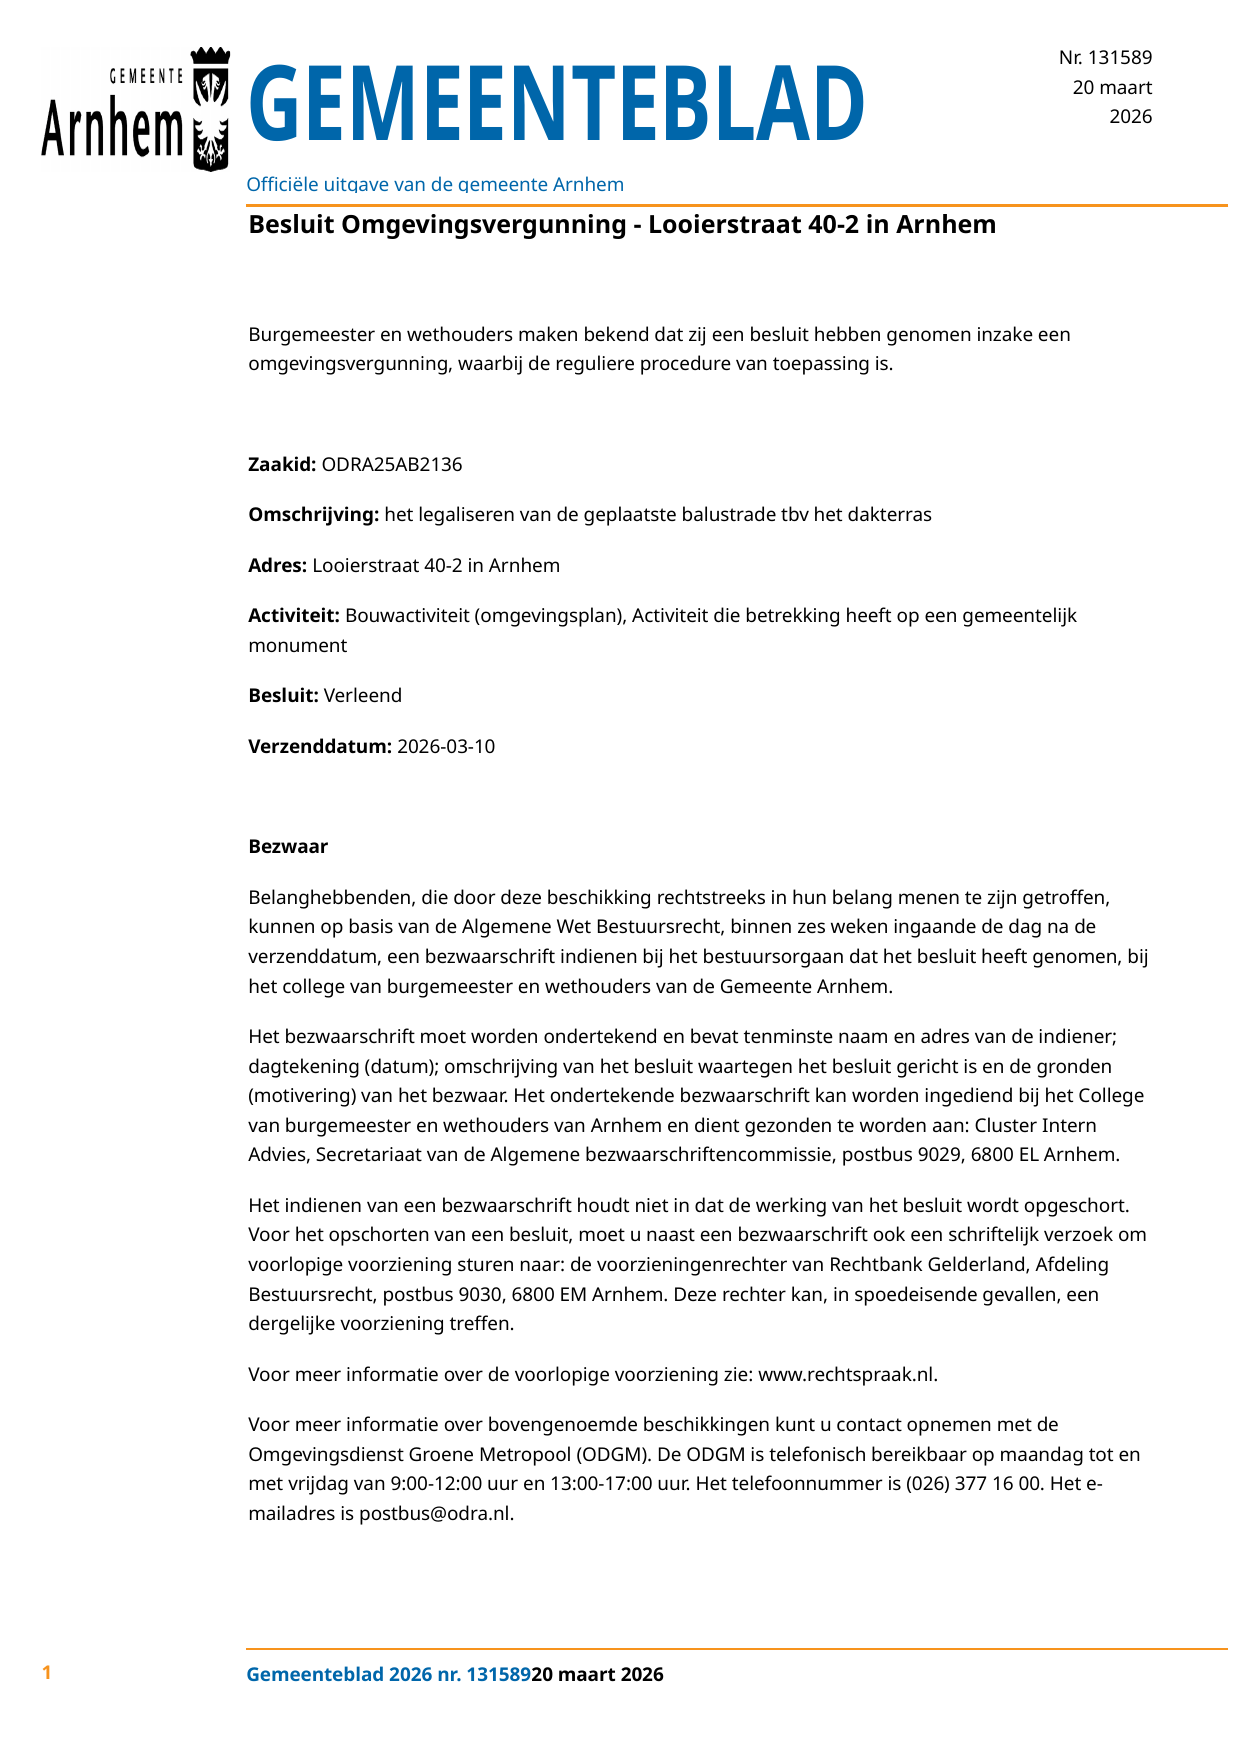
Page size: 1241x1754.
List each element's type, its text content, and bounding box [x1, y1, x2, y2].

text Belanghebbenden, die door deze beschikking rechtstreeks in hun belang menen te zijn getroffen, kunnen op basis van de Algemene Wet Bestuursrecht, binnen zes weken ingaande de dag na de verzenddatum, een bezwaarschrift indienen bij het bestuursorgaan dat het besluit heeft genomen, bij het college van burgemeester en wethouders van de Gemeente Arnhem. [248, 884, 1152, 998]
text Het bezwaarschrift moet worden ondertekend en bevat tenminste naam en adres van de indiener; dagtekening (datum); omschrijving van het besluit waartegen het besluit gericht is en de gronden (motivering) van het bezwaar. Het ondertekende bezwaarschrift kan worden ingediend bij het College van burgemeester en wethouders van Arnhem en dient gezonden te worden aan: Cluster Intern Advies, Secretariaat van de Algemene bezwaarschriftencommissie, postbus 9029, 6800 EL Arnhem. [248, 1023, 1152, 1167]
text Omschrijving: het legaliseren van de geplaatste balustrade tbv het dakterras [248, 502, 1152, 527]
text Adres: Looierstraat 40-2 in Arnhem [248, 552, 1152, 578]
text Besluit Omgevingsvergunning - Looierstraat 40-2 in Arnhem [248, 207, 1152, 241]
text Voor meer informatie over de voorlopige voorziening zie: www.rechtspraak.nl. [248, 1361, 1152, 1386]
text Activiteit: Bouwactiviteit (omgevingsplan), Activiteit die betrekking heeft op een gemeentelijk monument [248, 602, 1152, 658]
text Het indienen van een bezwaarschrift houdt niet in dat de werking van het besluit wordt opgeschort. Voor het opschorten van een besluit, moet u naast een bezwaarschrift ook een schriftelijk verzoek om voorlopige voorziening sturen naar: de voorzieningenrechter van Rechtbank Gelderland, Afdeling Bestuursrecht, postbus 9030, 6800 EM Arnhem. Deze rechter kan, in spoedeisende gevallen, een dergelijke voorziening treffen. [248, 1192, 1152, 1336]
picture [41, 47, 231, 172]
text Besluit: Verleend [248, 682, 1152, 708]
text Voor meer informatie over bovengenoemde beschikkingen kunt u contact opnemen met de Omgevingsdienst Groene Metropool (ODGM). De ODGM is telefonisch bereikbaar op maandag tot en met vrijdag van 9:00-12:00 uur en 13:00-17:00 uur. Het telefoonnummer is (026) 377 16 00. Het e-mailadres is postbus@odra.nl. [248, 1411, 1152, 1526]
text Burgemeester en wethouders maken bekend dat zij een besluit hebben genomen inzake een omgevingsvergunning, waarbij de reguliere procedure van toepassing is. [248, 321, 1152, 376]
text Zaakid: ODRA25AB2136 [248, 451, 1152, 477]
text Bezwaar [248, 834, 1152, 859]
text Verzenddatum: 2026-03-10 [248, 733, 1152, 758]
